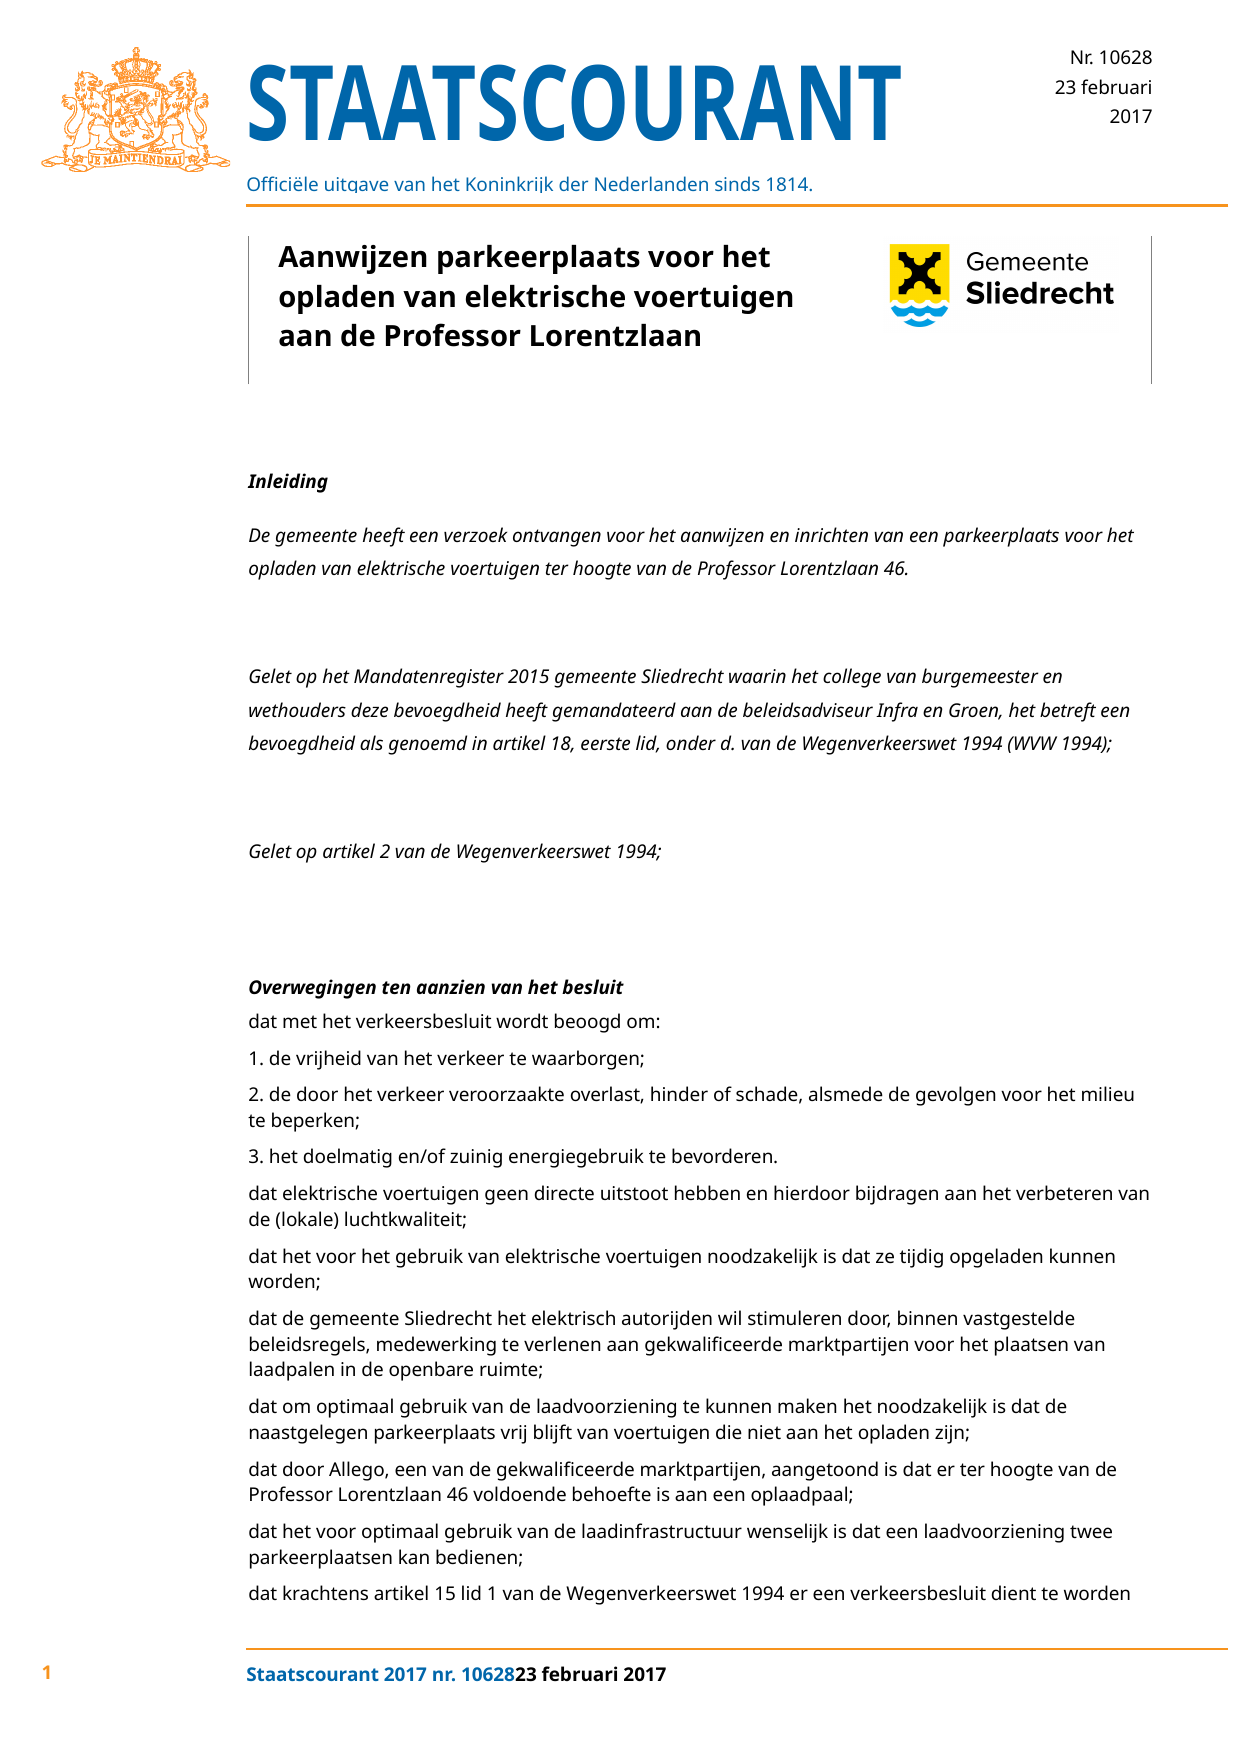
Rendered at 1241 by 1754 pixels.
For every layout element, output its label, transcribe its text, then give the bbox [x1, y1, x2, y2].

text dat elektrische voertuigen geen directe uitstoot hebben en hierdoor bijdragen aan het verbeteren van de (lokale) luchtkwaliteit; [248, 1180, 1152, 1232]
text dat met het verkeersbesluit wordt beoogd om: [248, 1008, 1152, 1034]
text 2. de door het verkeer veroorzaakte overlast, hinder of schade, alsmede de gevolgen voor het milieu te beperken; [248, 1081, 1152, 1133]
text 3. het doelmatig en/of zuinig energiegebruik te bevorderen. [248, 1144, 1152, 1169]
text dat krachtens artikel 15 lid 1 van de Wegenverkeerswet 1994 er een verkeersbesluit dient te worden [248, 1581, 1152, 1606]
text dat het voor optimaal gebruik van de laadinfrastructuur wenselijk is dat een laadvoorziening twee parkeerplaatsen kan bedienen; [248, 1518, 1152, 1569]
text Inleiding [248, 468, 1152, 494]
text De gemeente heeft een verzoek ontvangen voor het aanwijzen en inrichten van een parkeerplaats voor het opladen van elektrische voertuigen ter hoogte van de Professor Lorentzlaan 46. [248, 522, 1152, 581]
text Overwegingen ten aanzien van het besluit [248, 974, 1152, 1000]
text dat om optimaal gebruik van de laadvoorziening te kunnen maken het noodzakelijk is dat de naastgelegen parkeerplaats vrij blijft van voertuigen die niet aan het opladen zijn; [248, 1393, 1152, 1445]
text Gelet op het Mandatenregister 2015 gemeente Sliedrecht waarin het college van burgemeester en wethouders deze bevoegdheid heeft gemandateerd aan de beleidsadviseur Infra en Groen, het betreft een bevoegdheid als genoemd in artikel 18, eerste lid, onder d. van de Wegenverkeerswet 1994 (WVW 1994); [248, 664, 1152, 756]
table_header Aanwijzen parkeerplaats voor het opladen van elektrische voertuigen aan de Professor Lorentzlaan [249, 236, 850, 384]
table_header [850, 333, 1151, 384]
table_header [850, 236, 882, 332]
text dat de gemeente Sliedrecht het elektrisch autorijden wil stimuleren door, binnen vastgestelde beleidsregels, medewerking te verlenen aan gekwalificeerde marktpartijen voor het plaatsen van laadpalen in de openbare ruimte; [248, 1305, 1152, 1382]
picture [41, 47, 231, 172]
text Gelet op artikel 2 van de Wegenverkeerswet 1994; [248, 839, 1152, 864]
text 1. de vrijheid van het verkeer te waarborgen; [248, 1045, 1152, 1070]
picture [882, 236, 1119, 333]
table_header [1119, 236, 1151, 332]
text dat het voor het gebruik van elektrische voertuigen noodzakelijk is dat ze tijdig opgeladen kunnen worden; [248, 1243, 1152, 1294]
text dat door Allego, een van de gekwalificeerde marktpartijen, aangetoond is dat er ter hoogte van de Professor Lorentzlaan 46 voldoende behoefte is aan een oplaadpaal; [248, 1456, 1152, 1507]
